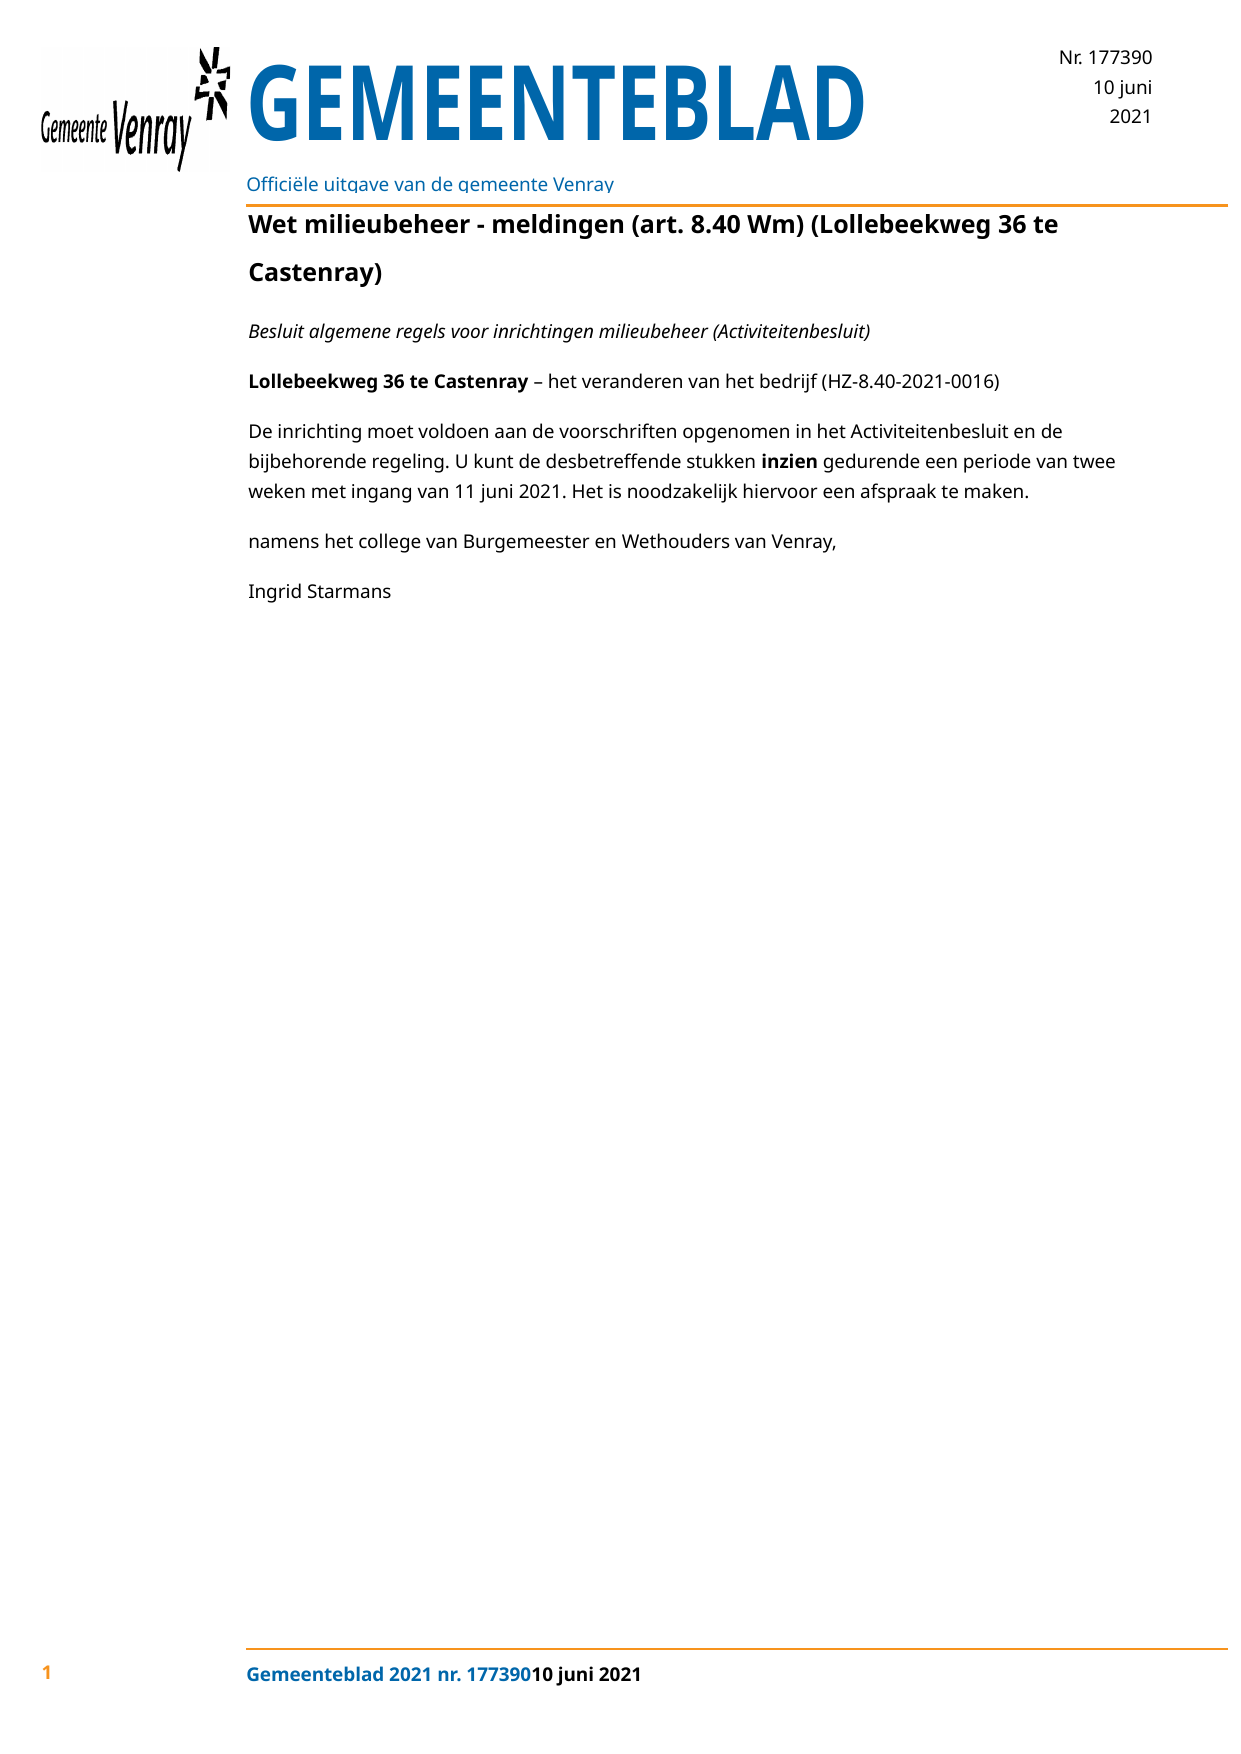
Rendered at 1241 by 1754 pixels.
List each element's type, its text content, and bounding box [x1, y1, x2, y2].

text Lollebeekweg 36 te Castenray – het veranderen van het bedrijf (HZ-8.40-2021-0016) [248, 368, 1152, 394]
text De inrichting moet voldoen aan de voorschriften opgenomen in het Activiteitenbesluit en de bijbehorende regeling. U kunt de desbetreffende stukken inzien gedurende een periode van twee weken met ingang van 11 juni 2021. Het is noodzakelijk hiervoor een afspraak te maken. [248, 419, 1152, 504]
text Besluit algemene regels voor inrichtingen milieubeheer (Activiteitenbesluit) [248, 318, 1152, 344]
text Wet milieubeheer - meldingen (art. 8.40 Wm) (Lollebeekweg 36 te Castenray) [248, 207, 1152, 288]
text namens het college van Burgemeester en Wethouders van Venray, [248, 528, 1152, 554]
text Ingrid Starmans [248, 579, 1152, 604]
picture [41, 47, 231, 172]
